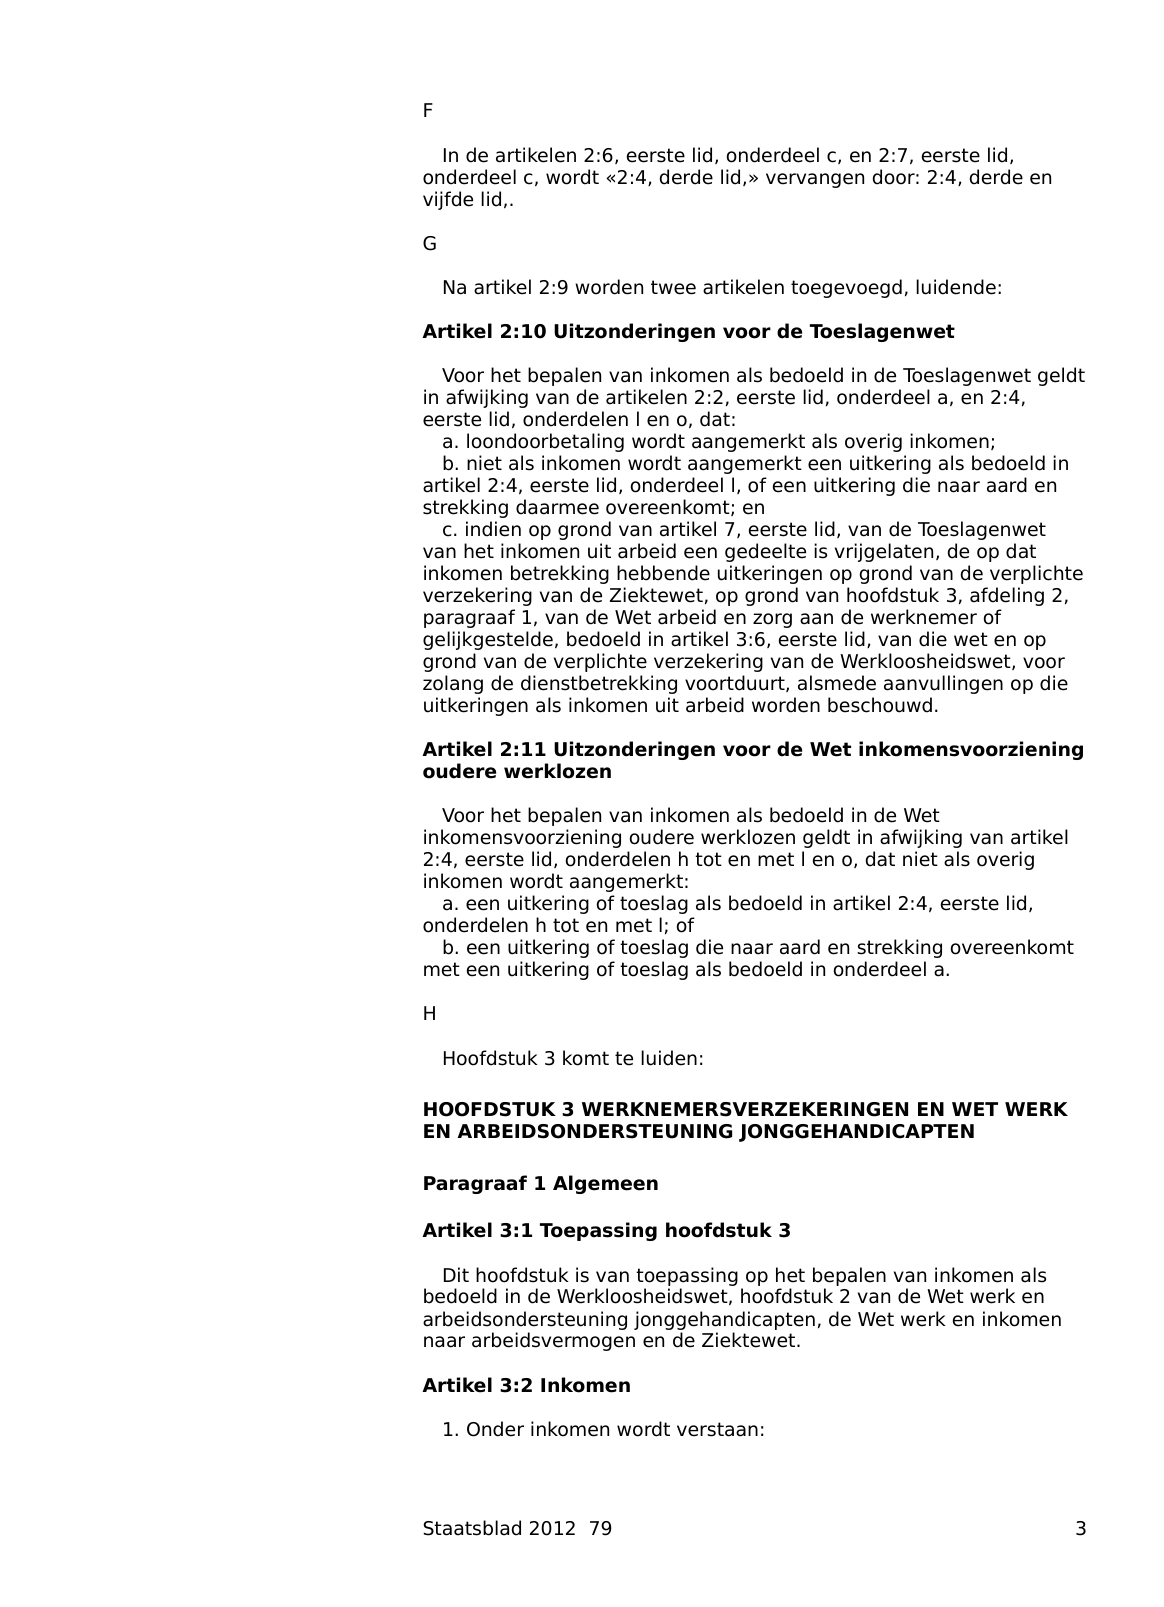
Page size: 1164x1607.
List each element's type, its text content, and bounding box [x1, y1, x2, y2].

subtitle Artikel 2:11 Uitzonderingen voor de Wet inkomensvoorziening oudere werklozen [422, 739, 1087, 783]
subtitle Artikel 3:1 Toepassing hoofdstuk 3 [422, 1220, 1087, 1242]
text In de artikelen 2:6, eerste lid, onderdeel c, en 2:7, eerste lid, onderdeel c, wordt «2:4, derde lid,» vervangen door: 2:4, derde en vijfde lid,. [422, 144, 1087, 211]
text G [422, 233, 1087, 255]
text a. loondoorbetaling wordt aangemerkt als overig inkomen; [422, 431, 1087, 453]
text Voor het bepalen van inkomen als bedoeld in de Wet inkomensvoorziening oudere werklozen geldt in afwijking van artikel 2:4, eerste lid, onderdelen h tot en met l en o, dat niet als overig inkomen wordt aangemerkt: [422, 805, 1087, 893]
text b. niet als inkomen wordt aangemerkt een uitkering als bedoeld in artikel 2:4, eerste lid, onderdeel l, of een uitkering die naar aard en strekking daarmee overeenkomt; en [422, 453, 1087, 519]
text c. indien op grond van artikel 7, eerste lid, van de Toeslagenwet van het inkomen uit arbeid een gedeelte is vrijgelaten, de op dat inkomen betrekking hebbende uitkeringen op grond van de verplichte verzekering van de Ziektewet, op grond van hoofdstuk 3, afdeling 2, paragraaf 1, van de Wet arbeid en zorg aan de werknemer of gelijkgestelde, bedoeld in artikel 3:6, eerste lid, van die wet en op grond van de verplichte verzekering van de Werkloosheidswet, voor zolang de dienstbetrekking voortduurt, alsmede aanvullingen op die uitkeringen als inkomen uit arbeid worden beschouwd. [422, 519, 1087, 717]
text H [422, 1003, 1087, 1025]
subtitle Artikel 3:2 Inkomen [422, 1374, 1087, 1397]
text a. een uitkering of toeslag als bedoeld in artikel 2:4, eerste lid, onderdelen h tot en met l; of [422, 893, 1087, 937]
subtitle HOOFDSTUK 3 WERKNEMERSVERZEKERINGEN EN WET WERK EN ARBEIDSONDERSTEUNING JONGGEHANDICAPTEN [422, 1099, 1087, 1143]
text 1. Onder inkomen wordt verstaan: [422, 1419, 1087, 1441]
subtitle Paragraaf 1 Algemeen [422, 1173, 1087, 1195]
text Dit hoofdstuk is van toepassing op het bepalen van inkomen als bedoeld in de Werkloosheidswet, hoofdstuk 2 van de Wet werk en arbeidsondersteuning jonggehandicapten, de Wet werk en inkomen naar arbeidsvermogen en de Ziektewet. [422, 1264, 1087, 1352]
text F [422, 100, 1087, 122]
text Hoofdstuk 3 komt te luiden: [422, 1047, 1087, 1069]
subtitle Artikel 2:10 Uitzonderingen voor de Toeslagenwet [422, 321, 1087, 343]
text b. een uitkering of toeslag die naar aard en strekking overeenkomt met een uitkering of toeslag als bedoeld in onderdeel a. [422, 937, 1087, 981]
text Na artikel 2:9 worden twee artikelen toegevoegd, luidende: [422, 277, 1087, 299]
text Voor het bepalen van inkomen als bedoeld in de Toeslagenwet geldt in afwijking van de artikelen 2:2, eerste lid, onderdeel a, en 2:4, eerste lid, onderdelen l en o, dat: [422, 365, 1087, 431]
